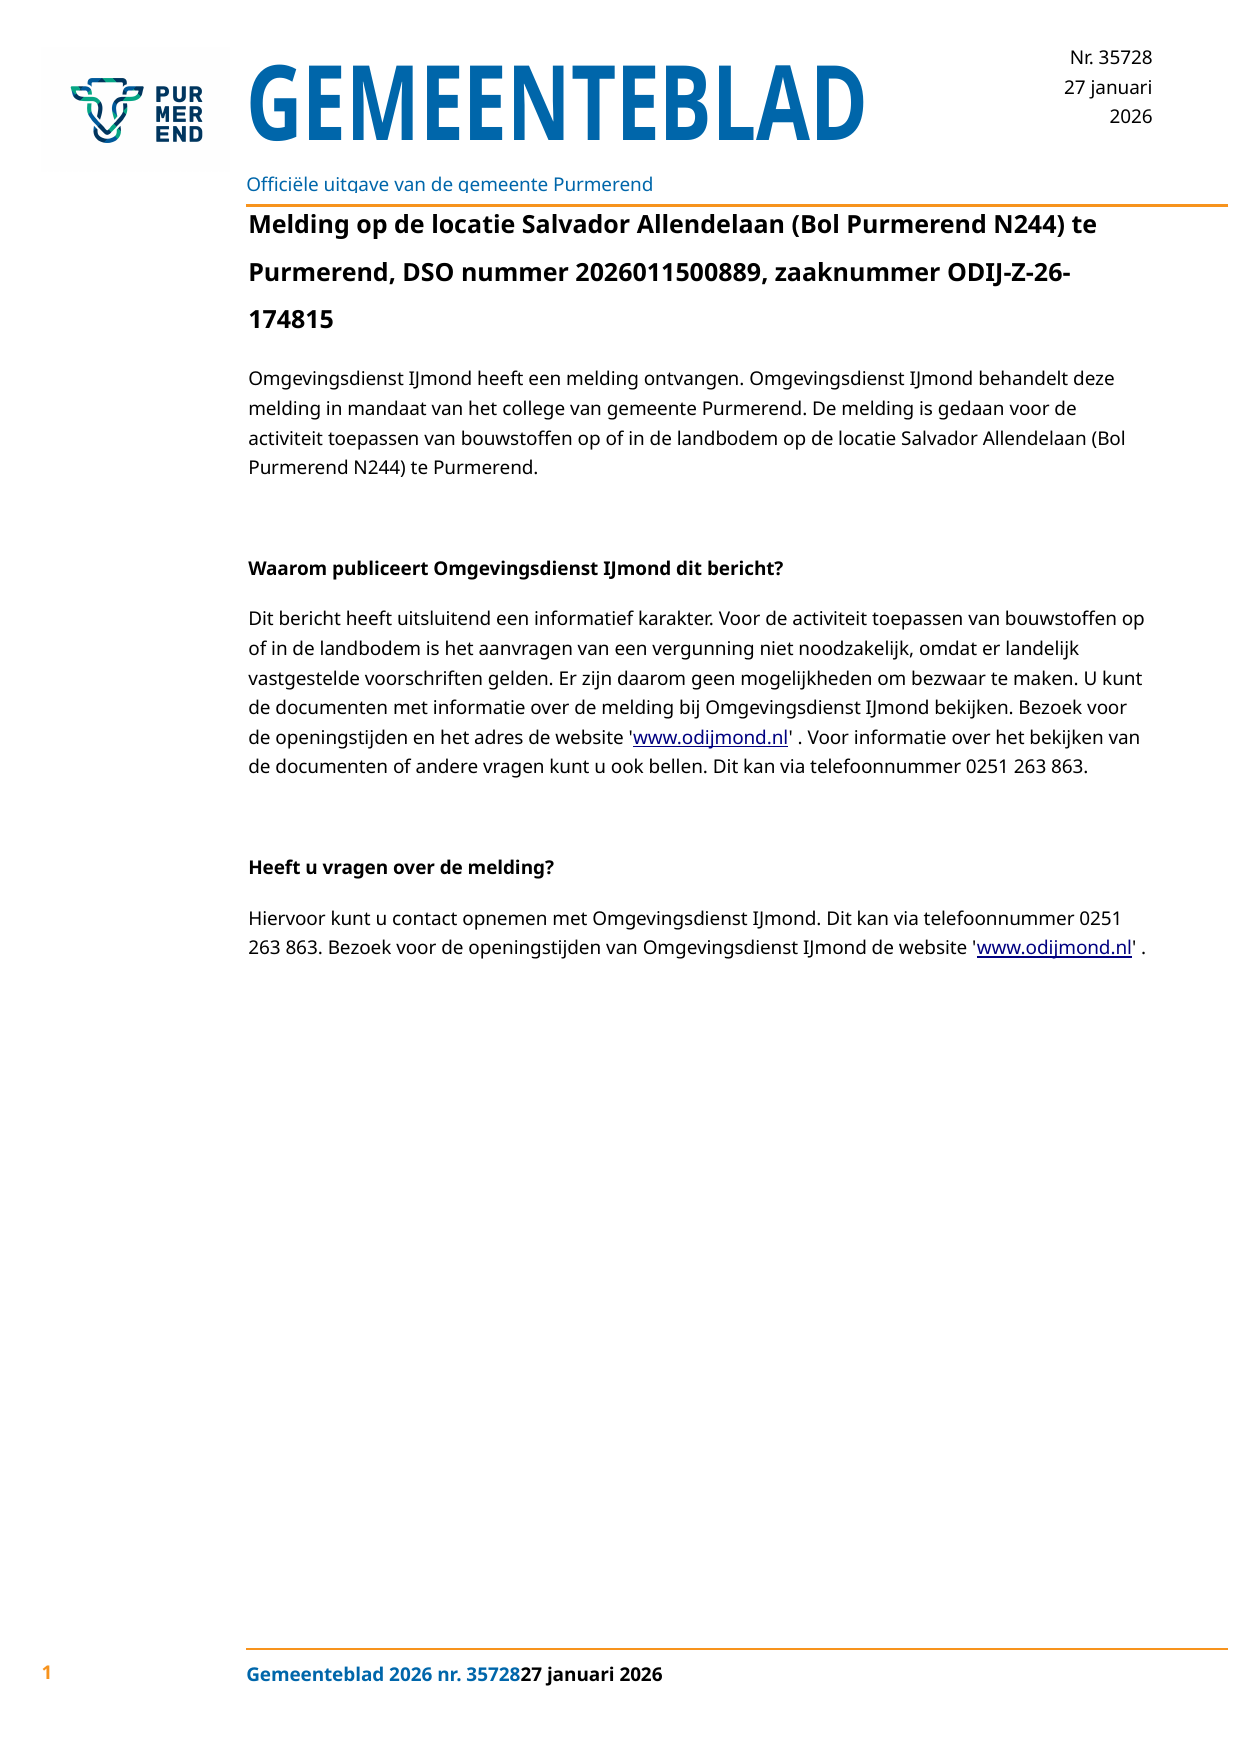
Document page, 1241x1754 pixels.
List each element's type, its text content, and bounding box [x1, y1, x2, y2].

text Dit bericht heeft uitsluitend een informatief karakter. Voor de activiteit toepassen van bouwstoffen op of in de landbodem is het aanvragen van een vergunning niet noodzakelijk, omdat er landelijk vastgestelde voorschriften gelden. Er zijn daarom geen mogelijkheden om bezwaar te maken. U kunt de documenten met informatie over de melding bij Omgevingsdienst IJmond bekijken. Bezoek voor de openingstijden en het adres de website 'www.odijmond.nl' . Voor informatie over het bekijken van de documenten of andere vragen kunt u ook bellen. Dit kan via telefoonnummer 0251 263 863. [248, 606, 1152, 779]
text Melding op de locatie Salvador Allendelaan (Bol Purmerend N244) te Purmerend, DSO nummer 2026011500889, zaaknummer ODIJ-Z-26-174815 [248, 207, 1152, 336]
text Omgevingsdienst IJmond heeft een melding ontvangen. Omgevingsdienst IJmond behandelt deze melding in mandaat van het college van gemeente Purmerend. De melding is gedaan voor de activiteit toepassen van bouwstoffen op of in de landbodem op de locatie Salvador Allendelaan (Bol Purmerend N244) te Purmerend. [248, 366, 1152, 480]
picture [41, 47, 231, 172]
text Heeft u vragen over de melding? [248, 854, 1152, 880]
text Hiervoor kunt u contact opnemen met Omgevingsdienst IJmond. Dit kan via telefoonnummer 0251 263 863. Bezoek voor de openingstijden van Omgevingsdienst IJmond de website 'www.odijmond.nl' . [248, 905, 1152, 960]
text Waarom publiceert Omgevingsdienst IJmond dit bericht? [248, 555, 1152, 581]
